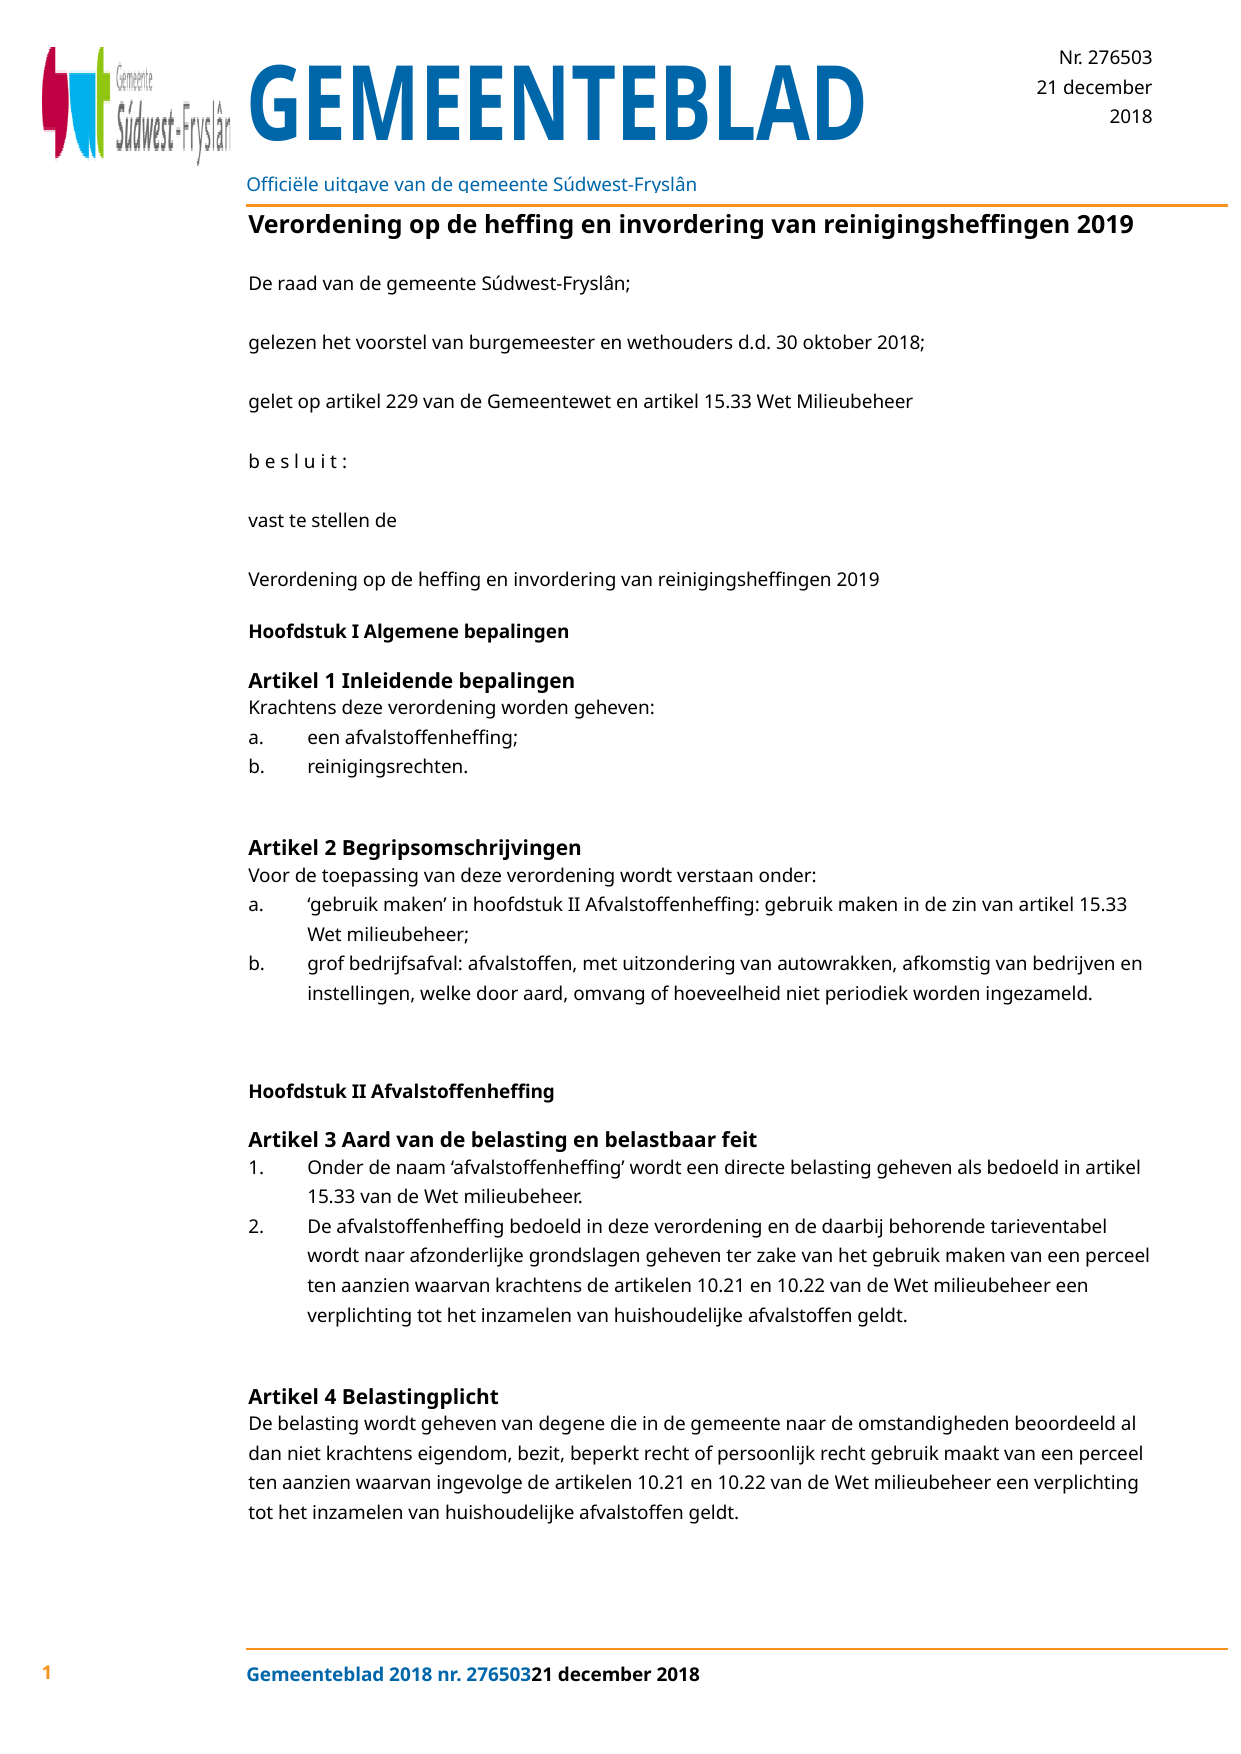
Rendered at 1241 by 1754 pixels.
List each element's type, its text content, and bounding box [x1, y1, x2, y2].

text Artikel 2 Begripsomschrijvingen [248, 833, 1152, 862]
text Artikel 1 Inleidende bepalingen [248, 666, 1152, 694]
text Verordening op de heffing en invordering van reinigingsheffingen 2019 [248, 207, 1152, 241]
text De belasting wordt geheven van degene die in de gemeente naar de omstandigheden beoordeeld al dan niet krachtens eigendom, bezit, beperkt recht of persoonlijk recht gebruik maakt van een perceel ten aanzien waarvan ingevolge de artikelen 10.21 en 10.22 van de Wet milieubeheer een verplichting tot het inzamelen van huishoudelijke afvalstoffen geldt. [248, 1410, 1152, 1525]
text Verordening op de heffing en invordering van reinigingsheffingen 2019 [248, 566, 1152, 592]
text b e s l u i t : [248, 448, 1152, 473]
list reinigingsrechten. [248, 753, 1152, 779]
list De afvalstoffenheffing bedoeld in deze verordening en de daarbij behorende tarieventabel wordt naar afzonderlijke grondslagen geheven ter zake van het gebruik maken van een perceel ten aanzien waarvan krachtens de artikelen 10.21 en 10.22 van de Wet milieubeheer een verplichting tot het inzamelen van huishoudelijke afvalstoffen geldt. [248, 1213, 1152, 1328]
text Voor de toepassing van deze verordening wordt verstaan onder: [248, 862, 1152, 888]
list grof bedrijfsafval: afvalstoffen, met uitzondering van autowrakken, afkomstig van bedrijven en instellingen, welke door aard, omvang of hoeveelheid niet periodiek worden ingezameld. [248, 951, 1152, 1006]
text De raad van de gemeente Súdwest-Fryslân; [248, 270, 1152, 296]
text Hoofdstuk II Afvalstoffenheffing [248, 1076, 1152, 1105]
list een afvalstoffenheffing; [248, 724, 1152, 749]
list Onder de naam ‘afvalstoffenheffing’ wordt een directe belasting geheven als bedoeld in artikel 15.33 van de Wet milieubeheer. [248, 1154, 1152, 1209]
text Artikel 4 Belastingplicht [248, 1382, 1152, 1410]
text Hoofdstuk I Algemene bepalingen [248, 617, 1152, 645]
picture [41, 47, 231, 172]
text gelezen het voorstel van burgemeester en wethouders d.d. 30 oktober 2018; [248, 329, 1152, 355]
text Artikel 3 Aard van de belasting en belastbaar feit [248, 1126, 1152, 1154]
text vast te stellen de [248, 507, 1152, 533]
text Krachtens deze verordening worden geheven: [248, 694, 1152, 720]
list ‘gebruik maken’ in hoofdstuk II Afvalstoffenheffing: gebruik maken in de zin van artikel 15.33 Wet milieubeheer; [248, 891, 1152, 947]
text gelet op artikel 229 van de Gemeentewet en artikel 15.33 Wet Milieubeheer [248, 389, 1152, 414]
